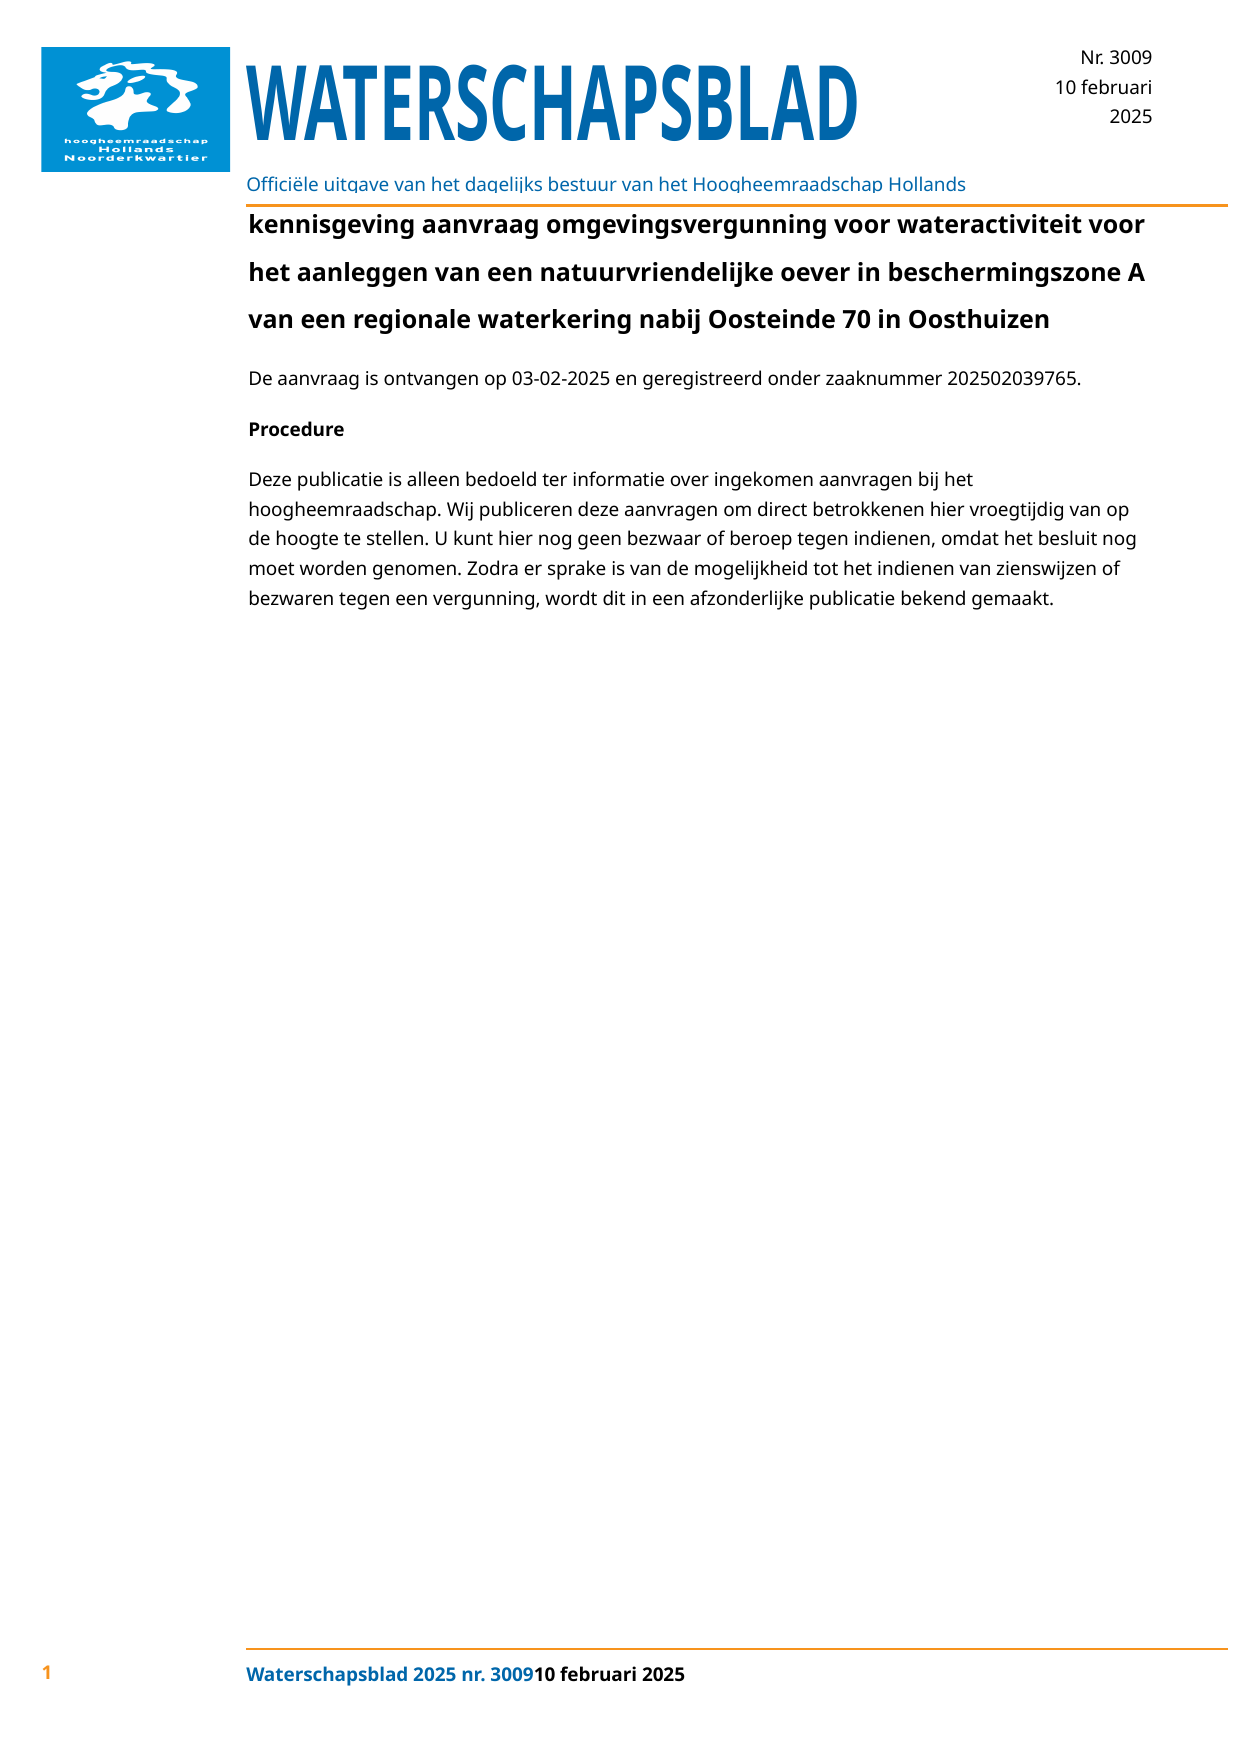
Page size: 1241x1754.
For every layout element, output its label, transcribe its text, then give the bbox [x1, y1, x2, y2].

picture [78, 64, 122, 99]
text Procedure [248, 416, 1152, 442]
picture [129, 76, 144, 82]
text De aanvraag is ontvangen op 03-02-2025 en geregistreerd onder zaaknummer 202502039765. [248, 366, 1152, 391]
picture [88, 87, 157, 130]
picture [118, 62, 197, 112]
text kennisgeving aanvraag omgevingsvergunning voor wateractiviteit voor het aanleggen van een natuurvriendelijke oever in beschermingszone A van een regionale waterkering nabij Oosteinde 70 in Oosthuizen [248, 207, 1152, 336]
text Deze publicatie is alleen bedoeld ter informatie over ingekomen aanvragen bij het hoogheemraadschap. Wij publiceren deze aanvragen om direct betrokkenen hier vroegtijdig van op de hoogte te stellen. U kunt hier nog geen bezwaar of beroep tegen indienen, omdat het besluit nog moet worden genomen. Zodra er sprake is van de mogelijkheid tot het indienen van zienswijzen of bezwaren tegen een vergunning, wordt dit in een afzonderlijke publicatie bekend gemaakt. [248, 466, 1152, 610]
